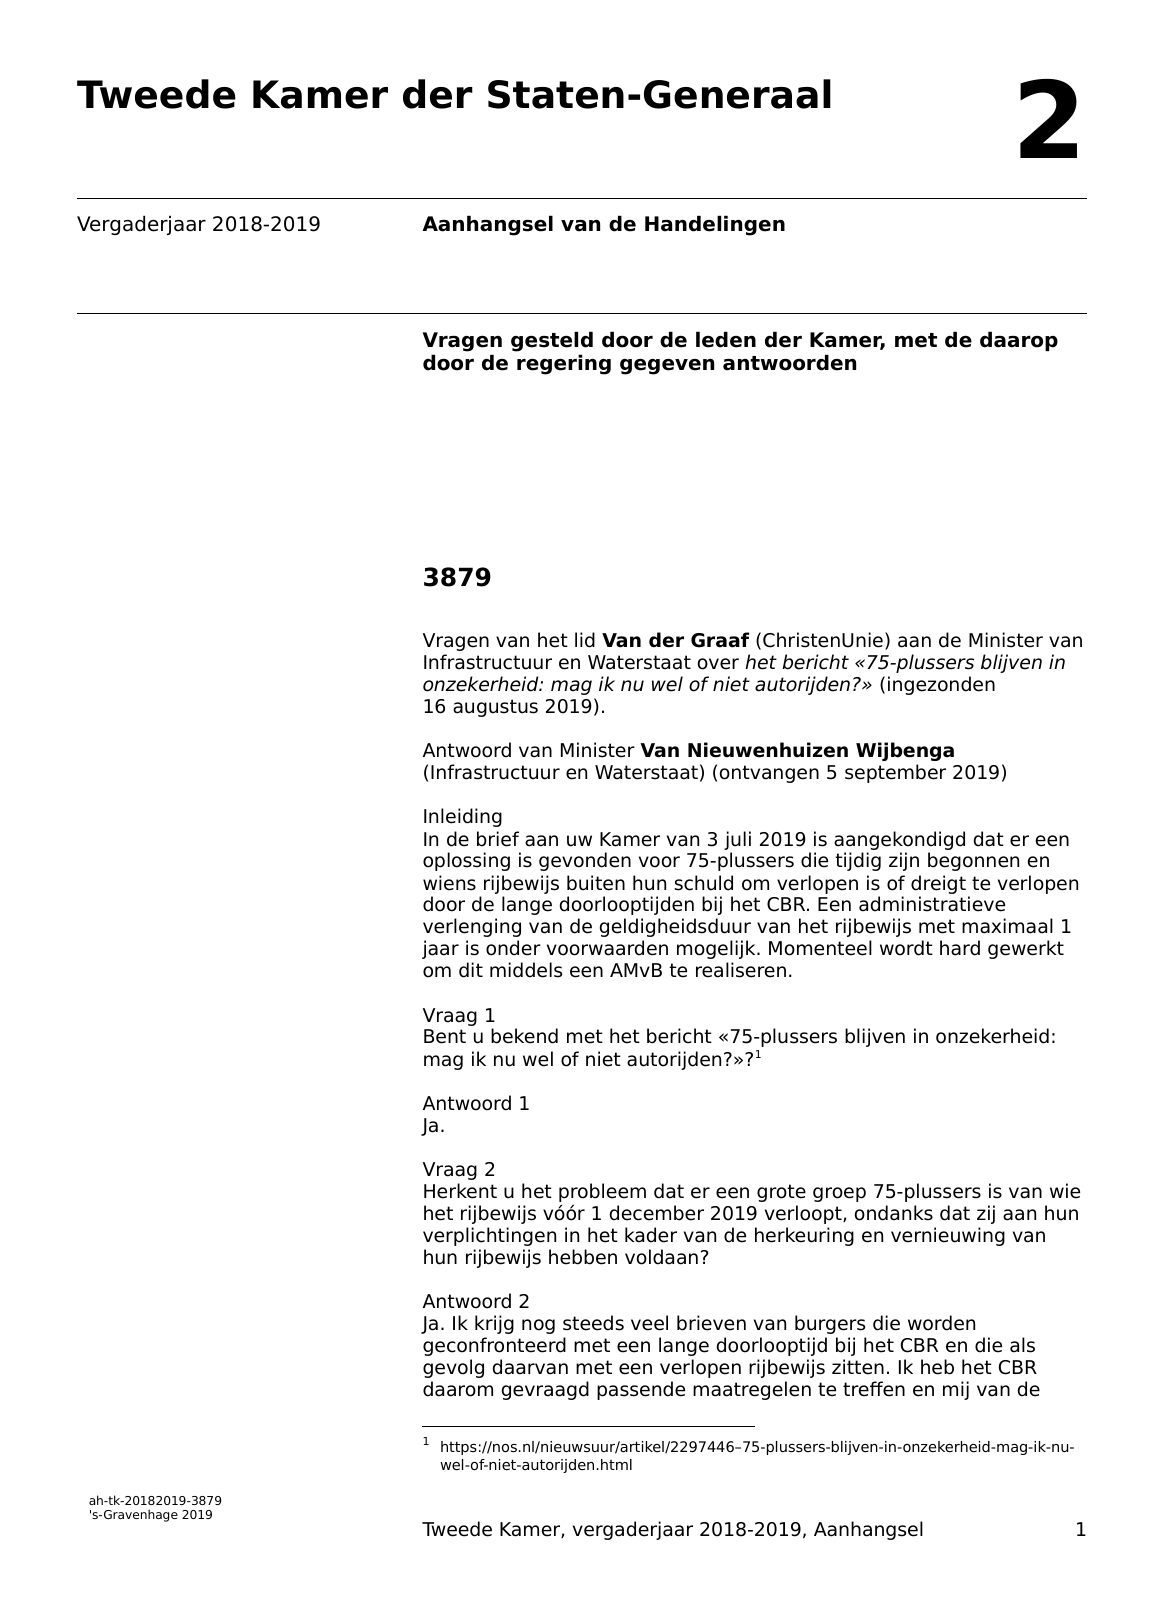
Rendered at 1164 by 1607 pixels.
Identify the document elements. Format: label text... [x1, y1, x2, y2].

text 's-Gravenhage 2019 [88, 1508, 323, 1522]
text Ja. Ik krijg nog steeds veel brieven van burgers die worden geconfronteerd met een lange doorlooptijd bij het CBR en die als gevolg daarvan met een verlopen rijbewijs zitten. Ik heb het CBR daarom gevraagd passende maatregelen te treffen en mij van de [422, 1313, 1087, 1401]
text Antwoord van Minister Van Nieuwenhuizen Wijbenga (Infrastructuur en Waterstaat) (ontvangen 5 september 2019) [422, 740, 1087, 784]
text 3879 [422, 563, 1087, 592]
table_header Tweede Kamer der Staten-Generaal [77, 59, 886, 198]
table_cell Aanhangsel van de Handelingen [422, 199, 1087, 313]
text https://nos.nl/nieuwsuur/artikel/2297446–75-plussers-blijven-in-onzekerheid-mag-ik-nu-wel-of-niet-autorijden.html [422, 1435, 1087, 1474]
text Vraag 2 [422, 1159, 1087, 1181]
text In de brief aan uw Kamer van 3 juli 2019 is aangekondigd dat er een oplossing is gevonden voor 75-plussers die tijdig zijn begonnen en wiens rijbewijs buiten hun schuld om verlopen is of dreigt te verlopen door de lange doorlooptijden bij het CBR. Een administratieve verlenging van de geldigheidsduur van het rijbewijs met maximaal 1 jaar is onder voorwaarden mogelijk. Momenteel wordt hard gewerkt om dit middels een AMvB te realiseren. [422, 828, 1087, 982]
text Vraag 1 [422, 1004, 1087, 1026]
table_header 2 [886, 59, 1087, 198]
table_cell Vragen gesteld door de leden der Kamer, met de daarop door de regering gegeven antwoorden [422, 314, 1087, 375]
text Vragen van het lid Van der Graaf (ChristenUnie) aan de Minister van Infrastructuur en Waterstaat over het bericht «75-plussers blijven in onzekerheid: mag ik nu wel of niet autorijden?» (ingezonden 16 augustus 2019). [422, 630, 1087, 718]
table_cell Vergaderjaar 2018-2019 [77, 199, 422, 313]
text Bent u bekend met het bericht «75-plussers blijven in onzekerheid: mag ik nu wel of niet autorijden?»? [422, 1026, 1087, 1070]
table_cell [77, 314, 422, 375]
text Inleiding [422, 806, 1087, 828]
text Antwoord 2 [422, 1291, 1087, 1313]
text Herkent u het probleem dat er een grote groep 75-plussers is van wie het rijbewijs vóór 1 december 2019 verloopt, ondanks dat zij aan hun verplichtingen in het kader van de herkeuring en vernieuwing van hun rijbewijs hebben voldaan? [422, 1181, 1087, 1269]
text Ja. [422, 1114, 1087, 1137]
text ah-tk-20182019-3879 [88, 1494, 323, 1508]
text Antwoord 1 [422, 1093, 1087, 1114]
